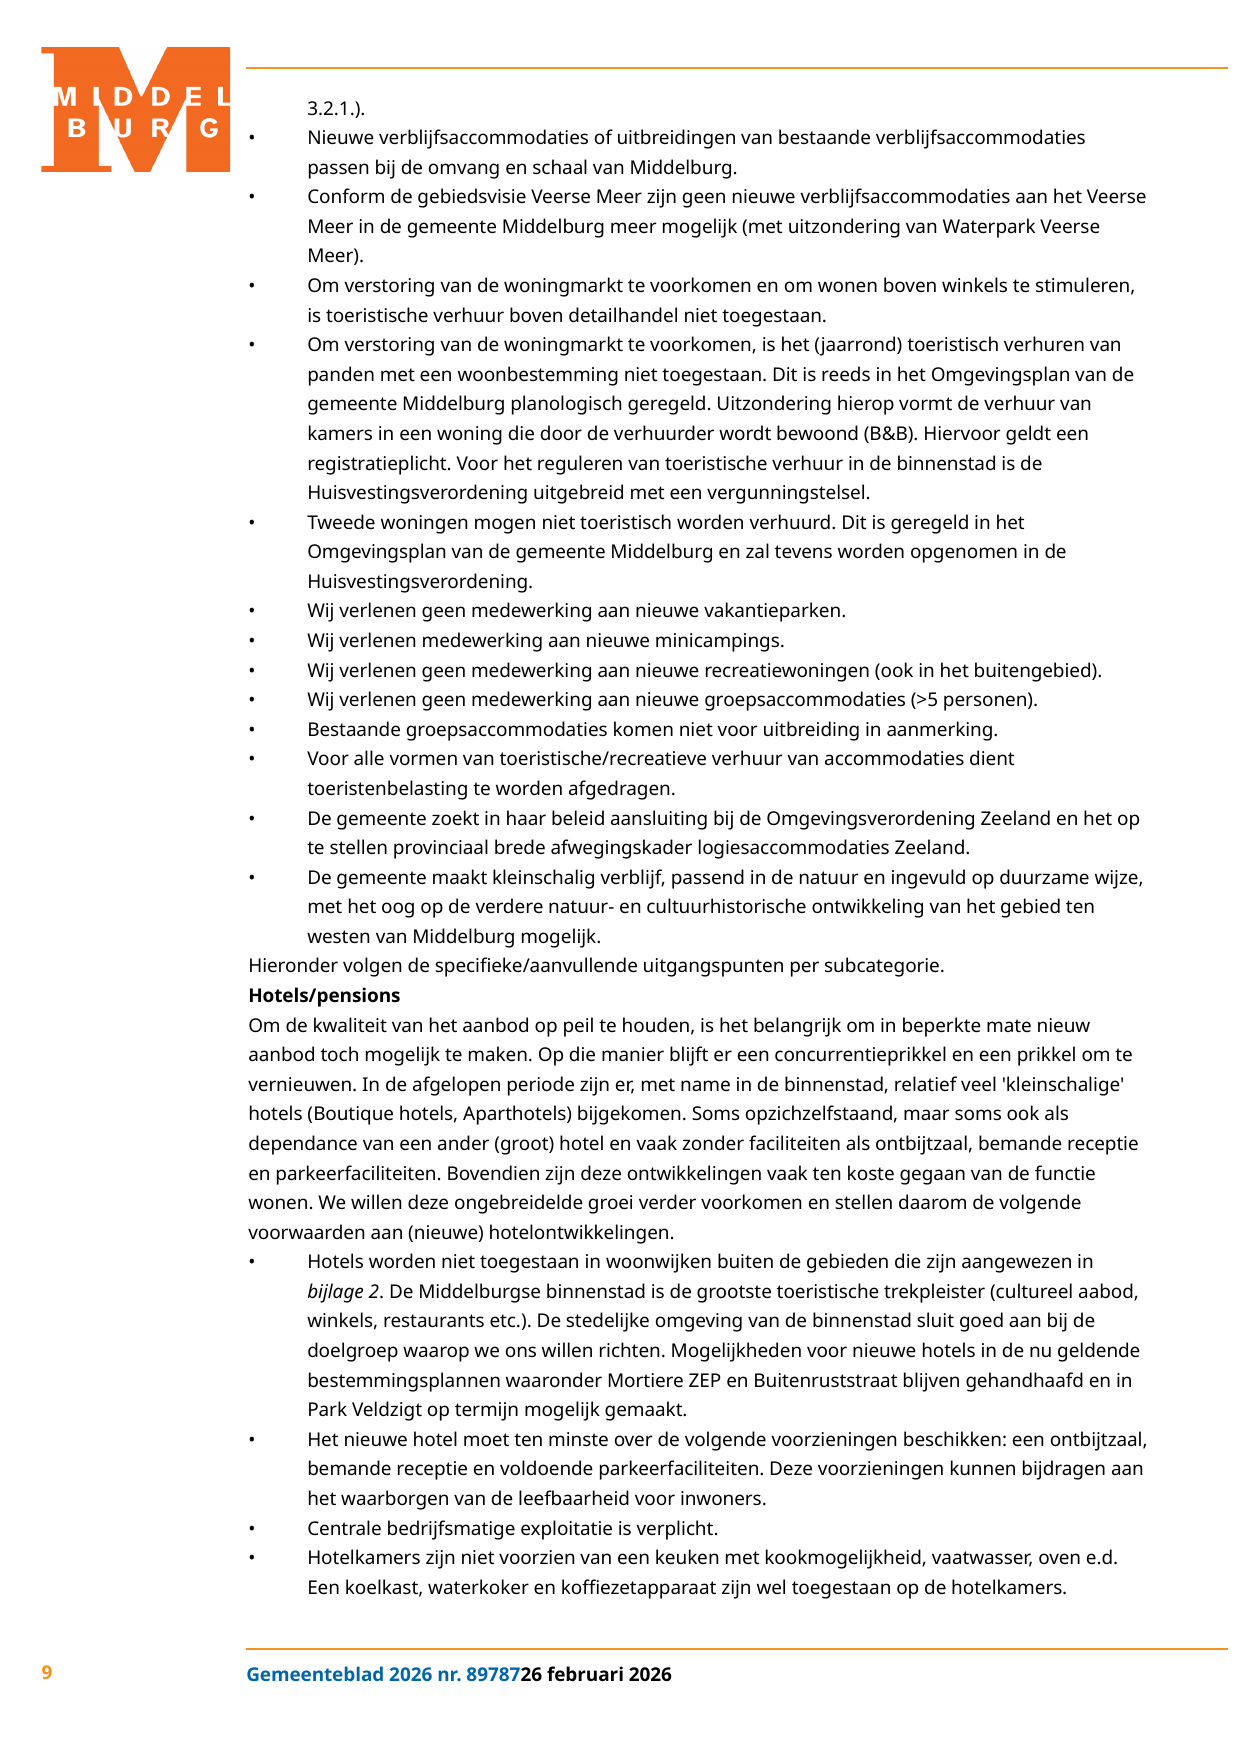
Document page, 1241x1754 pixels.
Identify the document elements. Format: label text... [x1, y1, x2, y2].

text Hieronder volgen de specifieke/aanvullende uitgangspunten per subcategorie. [248, 953, 1152, 978]
list Hotelkamers zijn niet voorzien van een keuken met kookmogelijkheid, vaatwasser, oven e.d. Een koelkast, waterkoker en koffiezetapparaat zijn wel toegestaan op de hotelkamers. [248, 1544, 1152, 1600]
list Om verstoring van de woningmarkt te voorkomen en om wonen boven winkels te stimuleren, is toeristische verhuur boven detailhandel niet toegestaan. [248, 272, 1152, 328]
list Wij verlenen geen medewerking aan nieuwe recreatiewoningen (ook in het buitengebied). [248, 657, 1152, 683]
list Bestaande groepsaccommodaties komen niet voor uitbreiding in aanmerking. [248, 716, 1152, 742]
text Hotels/pensions [248, 982, 1152, 1008]
text Om de kwaliteit van het aanbod op peil te houden, is het belangrijk om in beperkte mate nieuw aanbod toch mogelijk te maken. Op die manier blijft er een concurrentieprikkel en een prikkel om te vernieuwen. In de afgelopen periode zijn er, met name in de binnenstad, relatief veel 'kleinschalige' hotels (Boutique hotels, Aparthotels) bijgekomen. Soms opzichzelfstaand, maar soms ook als dependance van een ander (groot) hotel en vaak zonder faciliteiten als ontbijtzaal, bemande receptie en parkeerfaciliteiten. Bovendien zijn deze ontwikkelingen vaak ten koste gegaan van de functie wonen. We willen deze ongebreidelde groei verder voorkomen en stellen daarom de volgende voorwaarden aan (nieuwe) hotelontwikkelingen. [248, 1012, 1152, 1245]
list Wij verlenen geen medewerking aan nieuwe groepsaccommodaties (>5 personen). [248, 686, 1152, 712]
list 3.2.1.). [248, 95, 1152, 121]
list Wij verlenen geen medewerking aan nieuwe vakantieparken. [248, 598, 1152, 623]
list Voor alle vormen van toeristische/recreatieve verhuur van accommodaties dient toeristenbelasting te worden afgedragen. [248, 746, 1152, 801]
list Tweede woningen mogen niet toeristisch worden verhuurd. Dit is geregeld in het Omgevingsplan van de gemeente Middelburg en zal tevens worden opgenomen in de Huisvestingsverordening. [248, 509, 1152, 594]
list Centrale bedrijfsmatige exploitatie is verplicht. [248, 1515, 1152, 1541]
list Conform de gebiedsvisie Veerse Meer zijn geen nieuwe verblijfsaccommodaties aan het Veerse Meer in de gemeente Middelburg meer mogelijk (met uitzondering van Waterpark Veerse Meer). [248, 183, 1152, 268]
list De gemeente zoekt in haar beleid aansluiting bij de Omgevingsverordening Zeeland en het op te stellen provinciaal brede afwegingskader logiesaccommodaties Zeeland. [248, 805, 1152, 860]
list Om verstoring van de woningmarkt te voorkomen, is het (jaarrond) toeristisch verhuren van panden met een woonbestemming niet toegestaan. Dit is reeds in het Omgevingsplan van de gemeente Middelburg planologisch geregeld. Uitzondering hierop vormt de verhuur van kamers in een woning die door de verhuurder wordt bewoond (B&B). Hiervoor geldt een registratieplicht. Voor het reguleren van toeristische verhuur in de binnenstad is de Huisvestingsverordening uitgebreid met een vergunningstelsel. [248, 331, 1152, 505]
list Hotels worden niet toegestaan in woonwijken buiten de gebieden die zijn aangewezen in bijlage 2. De Middelburgse binnenstad is de grootste toeristische trekpleister (cultureel aabod, winkels, restaurants etc.). De stedelijke omgeving van de binnenstad sluit goed aan bij de doelgroep waarop we ons willen richten. Mogelijkheden voor nieuwe hotels in de nu geldende bestemmingsplannen waaronder Mortiere ZEP en Buitenruststraat blijven gehandhaafd en in Park Veldzigt op termijn mogelijk gemaakt. [248, 1248, 1152, 1422]
list De gemeente maakt kleinschalig verblijf, passend in de natuur en ingevuld op duurzame wijze, met het oog op de verdere natuur- en cultuurhistorische ontwikkeling van het gebied ten westen van Middelburg mogelijk. [248, 864, 1152, 949]
list Het nieuwe hotel moet ten minste over de volgende voorzieningen beschikken: een ontbijtzaal, bemande receptie en voldoende parkeerfaciliteiten. Deze voorzieningen kunnen bijdragen aan het waarborgen van de leefbaarheid voor inwoners. [248, 1426, 1152, 1511]
list Nieuwe verblijfsaccommodaties of uitbreidingen van bestaande verblijfsaccommodaties passen bij de omvang en schaal van Middelburg. [248, 124, 1152, 180]
picture [41, 47, 231, 172]
list Wij verlenen medewerking aan nieuwe minicampings. [248, 627, 1152, 653]
